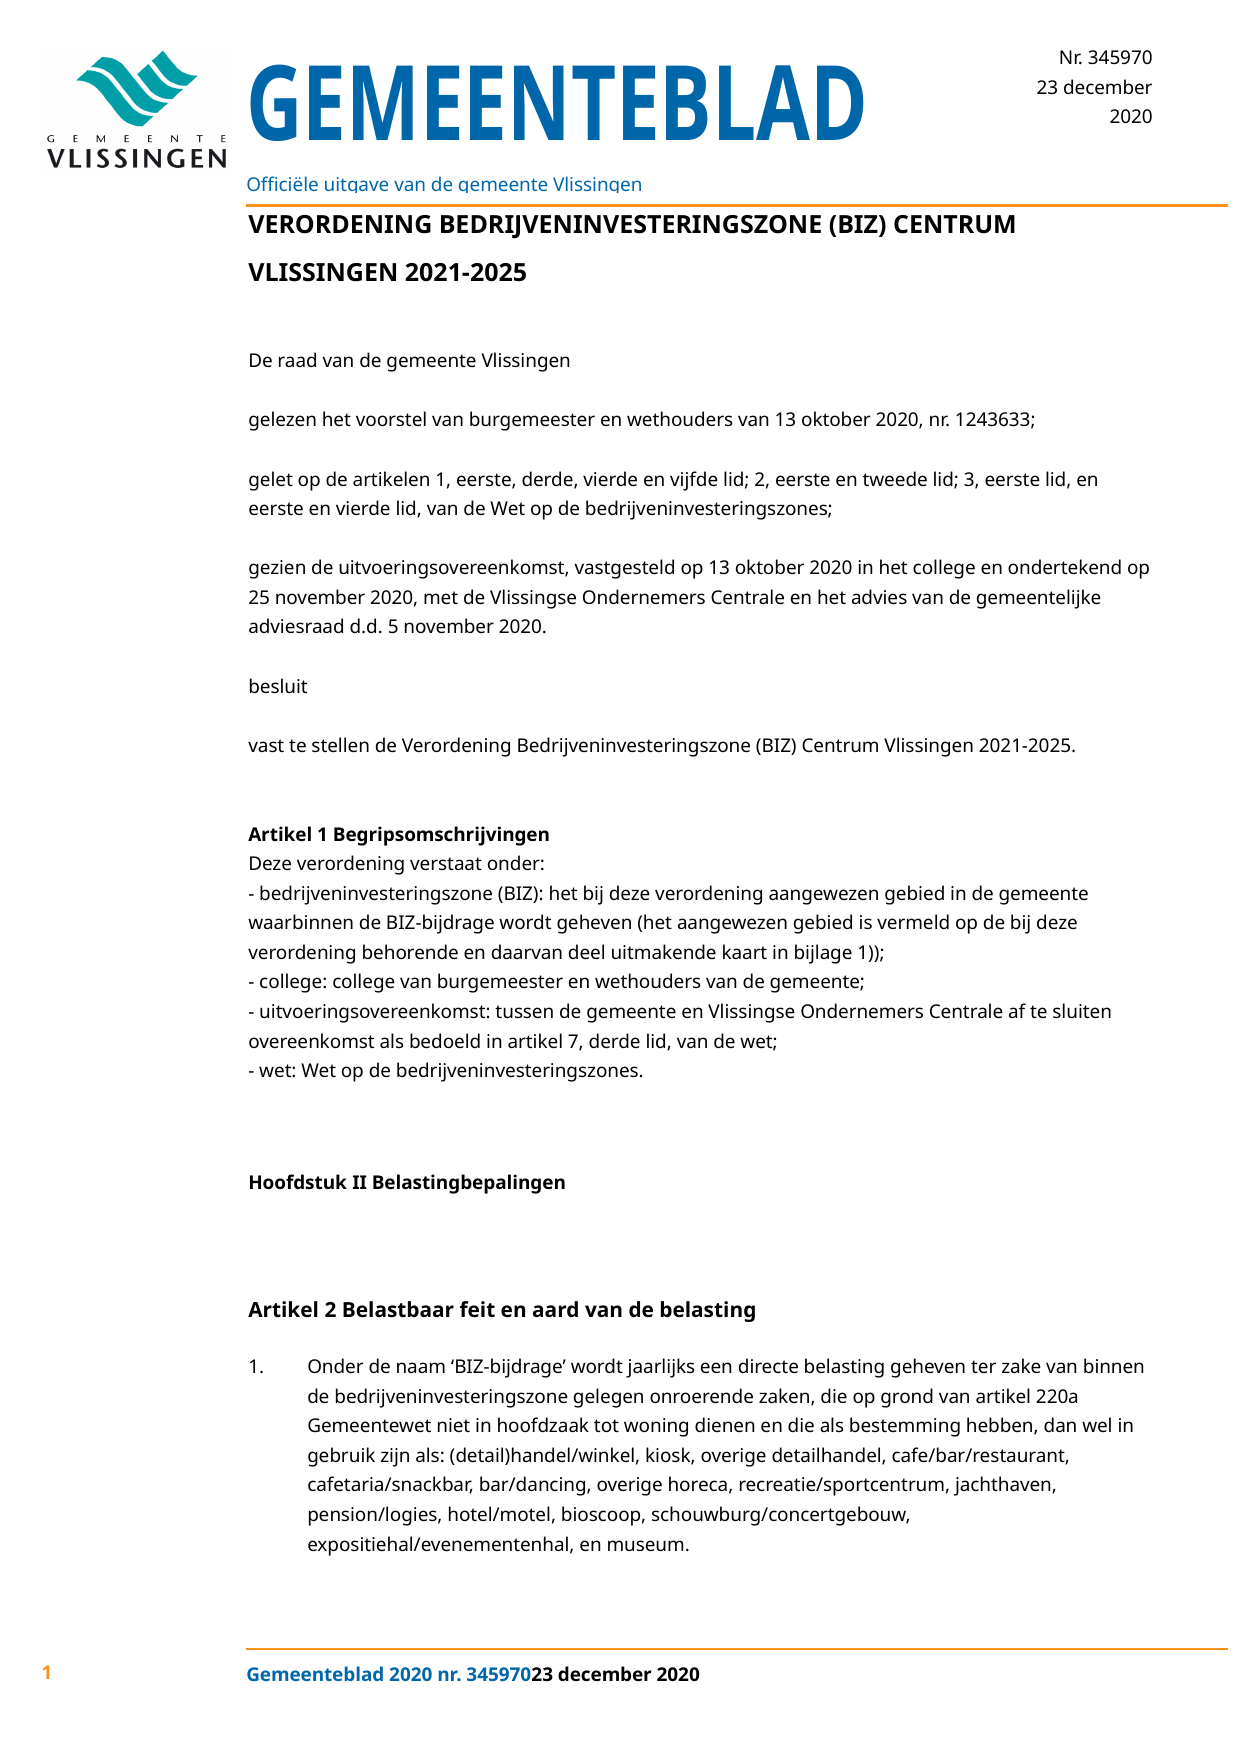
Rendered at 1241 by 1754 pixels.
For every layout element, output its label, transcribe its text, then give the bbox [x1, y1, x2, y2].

list Onder de naam ‘BIZ-bijdrage’ wordt jaarlijks een directe belasting geheven ter zake van binnen de bedrijveninvesteringszone gelegen onroerende zaken, die op grond van artikel 220a Gemeentewet niet in hoofdzaak tot woning dienen en die als bestemming hebben, dan wel in gebruik zijn als: (detail)handel/winkel, kiosk, overige detailhandel, cafe/bar/restaurant, cafetaria/snackbar, bar/dancing, overige horeca, recreatie/sportcentrum, jachthaven, pension/logies, hotel/motel, bioscoop, schouwburg/concertgebouw, expositiehal/evenementenhal, en museum. [248, 1353, 1152, 1556]
text gelezen het voorstel van burgemeester en wethouders van 13 oktober 2020, nr. 1243633; [248, 407, 1152, 432]
text - bedrijveninvesteringszone (BIZ): het bij deze verordening aangewezen gebied in de gemeente waarbinnen de BIZ-bijdrage wordt geheven (het aangewezen gebied is vermeld op de bij deze verordening behorende en daarvan deel uitmakende kaart in bijlage 1)); [248, 880, 1152, 965]
text VERORDENING BEDRIJVENINVESTERINGSZONE (BIZ) CENTRUM VLISSINGEN 2021-2025 [248, 207, 1152, 288]
text - wet: Wet op de bedrijveninvesteringszones. [248, 1057, 1152, 1083]
text Hoofdstuk II Belastingbepalingen [248, 1167, 1152, 1196]
text Artikel 2 Belastbaar feit en aard van de belasting [248, 1295, 1152, 1324]
text Deze verordening verstaat onder: [248, 850, 1152, 876]
text gelet op de artikelen 1, eerste, derde, vierde en vijfde lid; 2, eerste en tweede lid; 3, eerste lid, en eerste en vierde lid, van de Wet op de bedrijveninvesteringszones; [248, 466, 1152, 521]
text besluit [248, 673, 1152, 699]
text - uitvoeringsovereenkomst: tussen de gemeente en Vlissingse Ondernemers Centrale af te sluiten overeenkomst als bedoeld in artikel 7, derde lid, van de wet; [248, 998, 1152, 1054]
text - college: college van burgemeester en wethouders van de gemeente; [248, 969, 1152, 994]
text gezien de uitvoeringsovereenkomst, vastgesteld op 13 oktober 2020 in het college en ondertekend op 25 november 2020, met de Vlissingse Ondernemers Centrale en het advies van de gemeentelijke adviesraad d.d. 5 november 2020. [248, 554, 1152, 639]
text De raad van de gemeente Vlissingen [248, 347, 1152, 373]
picture [41, 47, 231, 172]
text vast te stellen de Verordening Bedrijveninvesteringszone (BIZ) Centrum Vlissingen 2021-2025. [248, 732, 1152, 758]
text Artikel 1 Begripsomschrijvingen [248, 821, 1152, 847]
